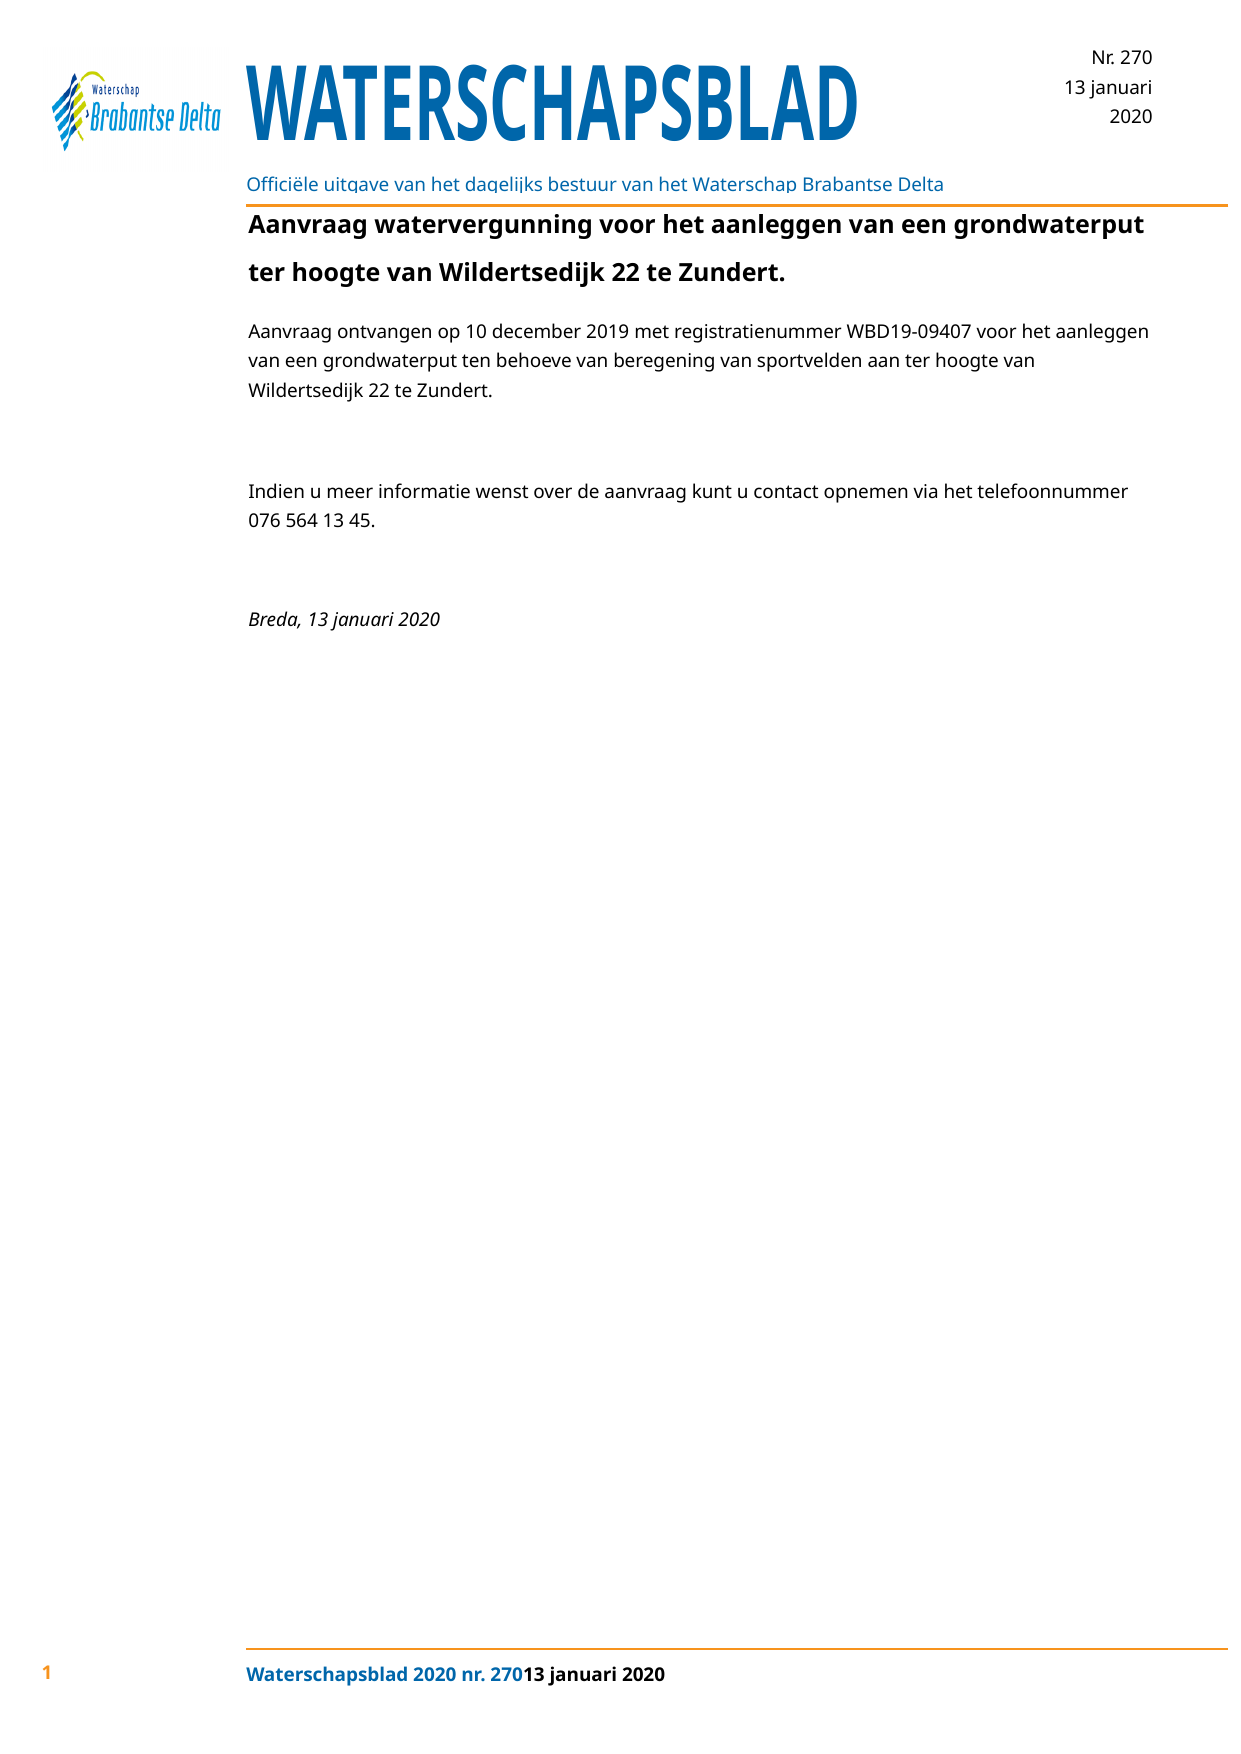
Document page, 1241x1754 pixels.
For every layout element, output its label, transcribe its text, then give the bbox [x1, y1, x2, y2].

text Breda, 13 januari 2020 [248, 606, 1152, 631]
text Aanvraag watervergunning voor het aanleggen van een grondwaterput ter hoogte van Wildertsedijk 22 te Zundert. [248, 207, 1152, 288]
text Indien u meer informatie wenst over de aanvraag kunt u contact opnemen via het telefoonnummer 076 564 13 45. [248, 478, 1152, 533]
text Aanvraag ontvangen op 10 december 2019 met registratienummer WBD19-09407 voor het aanleggen van een grondwaterput ten behoeve van beregening van sportvelden aan ter hoogte van Wildertsedijk 22 te Zundert. [248, 318, 1152, 403]
picture [41, 47, 231, 172]
